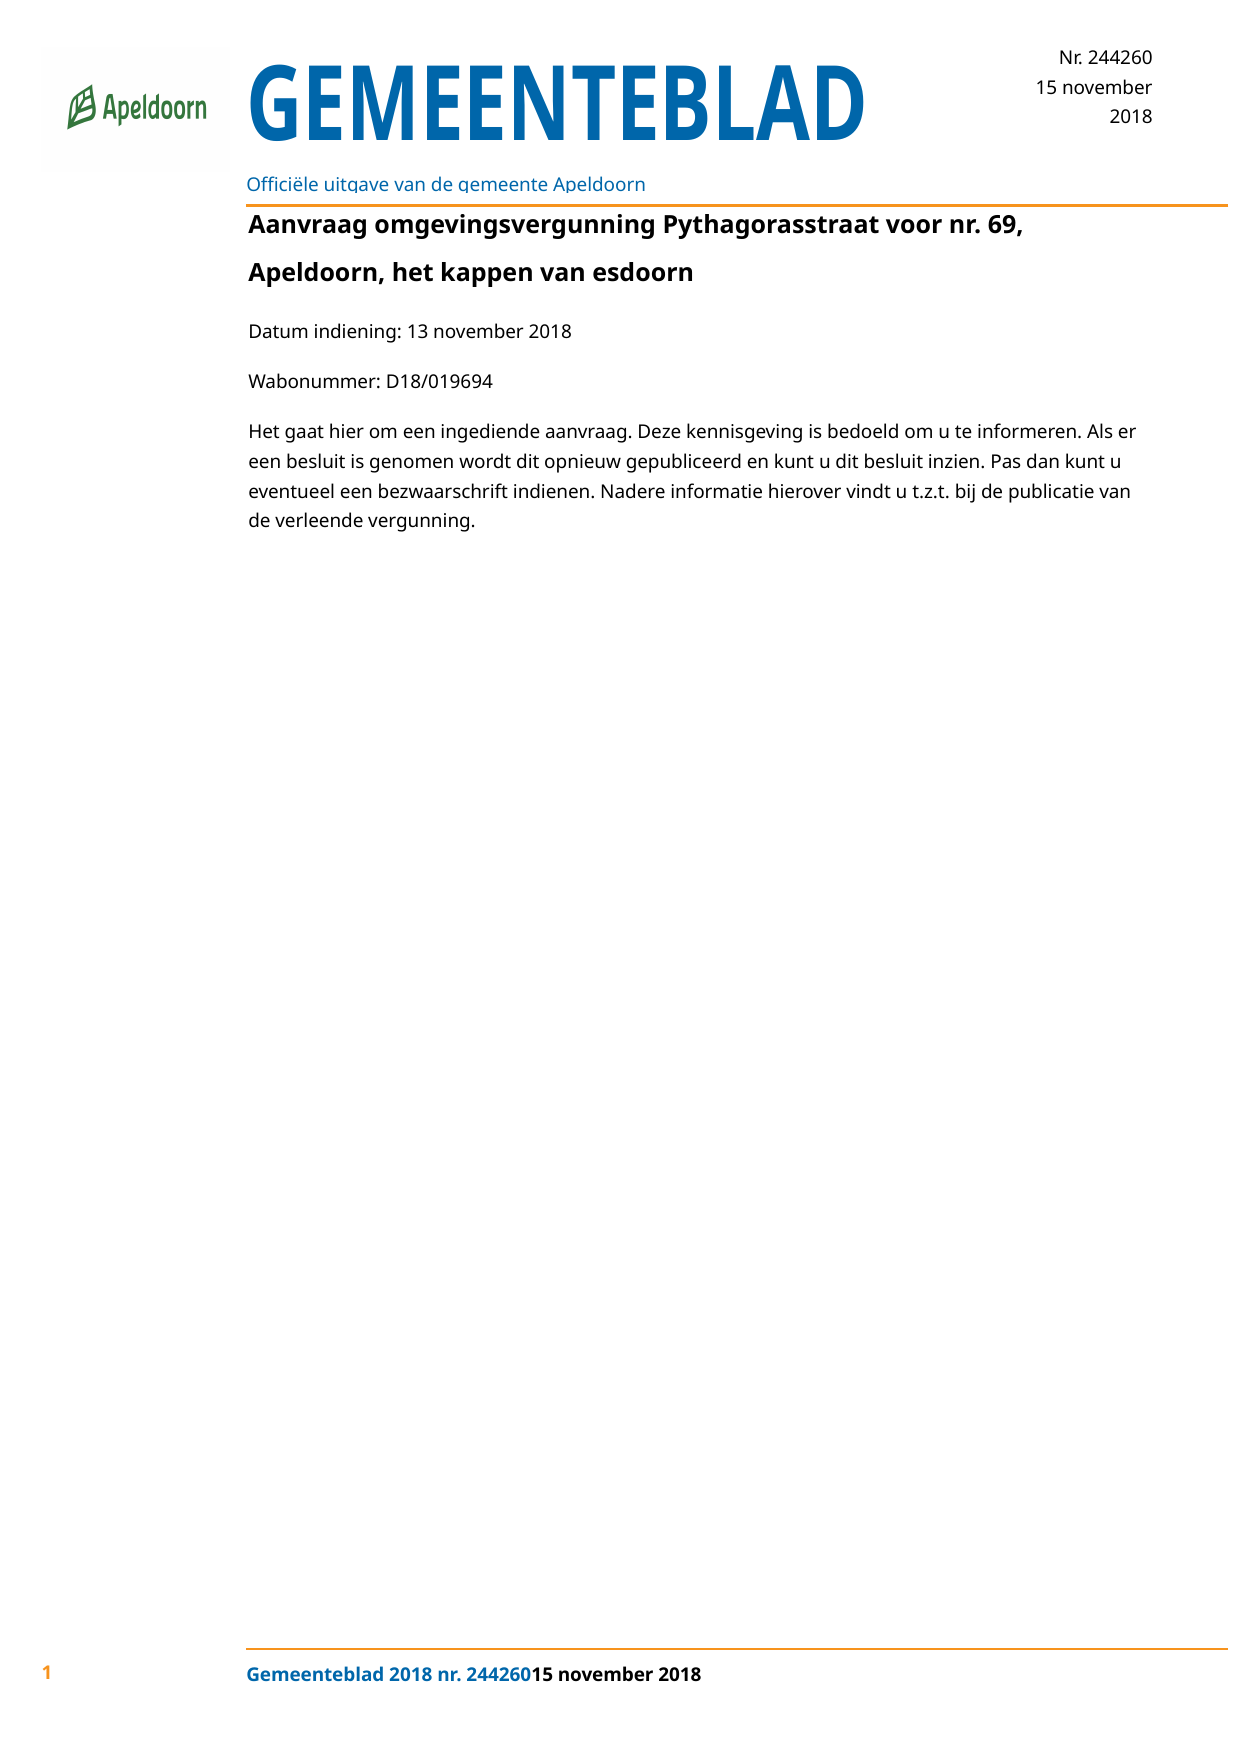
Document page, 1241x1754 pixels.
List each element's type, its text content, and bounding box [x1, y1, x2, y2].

text Aanvraag omgevingsvergunning Pythagorasstraat voor nr. 69, Apeldoorn, het kappen van esdoorn [248, 207, 1152, 288]
text Wabonummer: D18/019694 [248, 368, 1152, 394]
picture [41, 47, 231, 172]
text Datum indiening: 13 november 2018 [248, 318, 1152, 344]
text Het gaat hier om een ingediende aanvraag. Deze kennisgeving is bedoeld om u te informeren. Als er een besluit is genomen wordt dit opnieuw gepubliceerd en kunt u dit besluit inzien. Pas dan kunt u eventueel een bezwaarschrift indienen. Nadere informatie hierover vindt u t.z.t. bij de publicatie van de verleende vergunning. [248, 419, 1152, 533]
